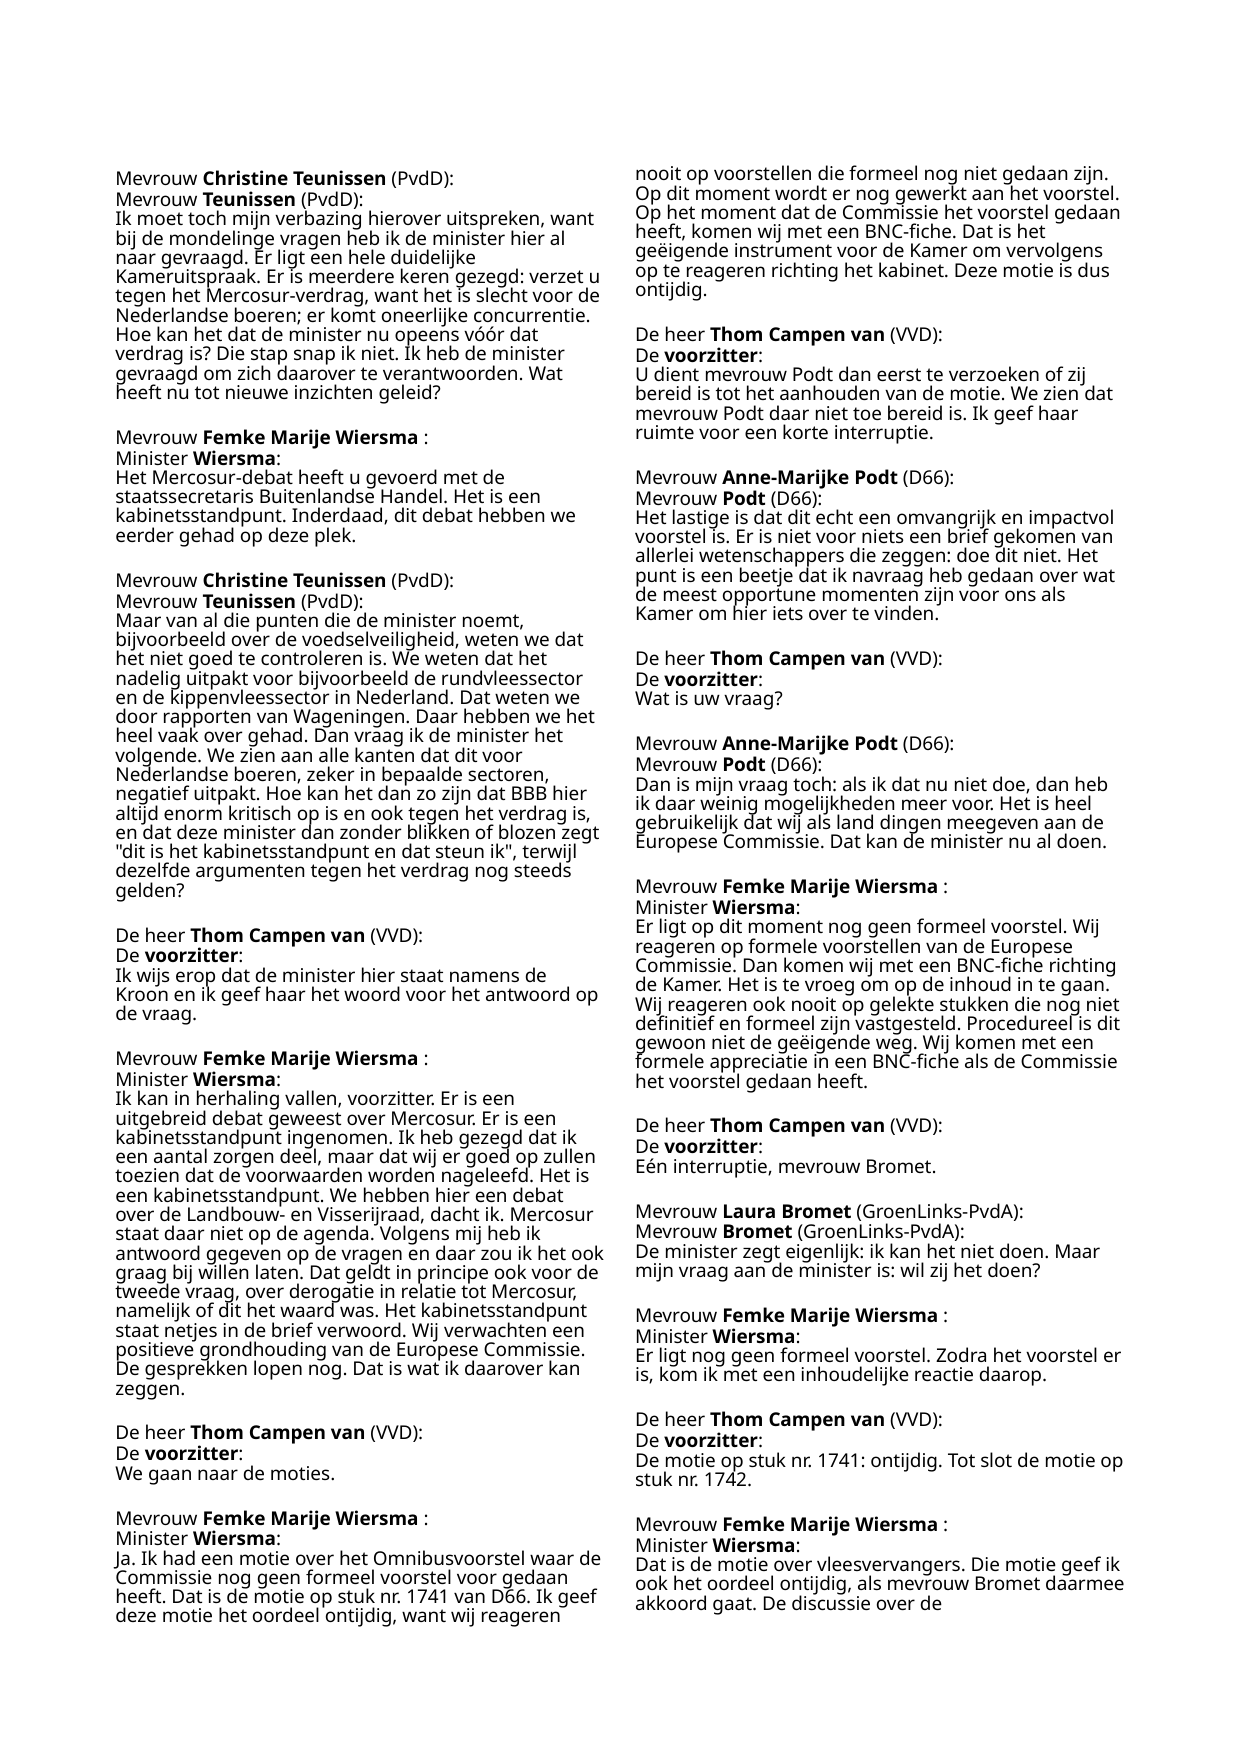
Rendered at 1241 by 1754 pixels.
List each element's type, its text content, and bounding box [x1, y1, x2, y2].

text Ik moet toch mijn verbazing hierover uitspreken, want bij de mondelinge vragen heb ik de minister hier al naar gevraagd. Er ligt een hele duidelijke Kameruitspraak. Er is meerdere keren gezegd: verzet u tegen het Mercosur-verdrag, want het is slecht voor de Nederlandse boeren; er komt oneerlijke concurrentie. Hoe kan het dat de minister nu opeens vóór dat verdrag is? Die stap snap ik niet. Ik heb de minister gevraagd om zich daarover te verantwoorden. Wat heeft nu tot nieuwe inzichten geleid? [115, 210, 605, 403]
text Mevrouw Christine Teunissen (PvdD): [115, 165, 605, 191]
text De voorzitter: [115, 1445, 605, 1464]
text De heer Thom Campen van (VVD): [115, 1419, 605, 1445]
text Het Mercosur-debat heeft u gevoerd met de staatssecretaris Buitenlandse Handel. Het is een kabinetsstandpunt. Inderdaad, dit debat hebben we eerder gehad op deze plek. [115, 469, 605, 546]
text Minister Wiersma: [115, 450, 605, 469]
text De heer Thom Campen van (VVD): [635, 1113, 1125, 1138]
text Er ligt op dit moment nog geen formeel voorstel. Wij reageren op formele voorstellen van de Europese Commissie. Dan komen wij met een BNC-fiche richting de Kamer. Het is te vroeg om op de inhoud in te gaan. Wij reageren ook nooit op gelekte stukken die nog niet definitief en formeel zijn vastgesteld. Procedureel is dit gewoon niet de geëigende weg. Wij komen met een formele appreciatie in een BNC-fiche als de Commissie het voorstel gedaan heeft. [635, 918, 1125, 1092]
text Wat is uw vraag? [635, 690, 1125, 710]
text nooit op voorstellen die formeel nog niet gedaan zijn. Op dit moment wordt er nog gewerkt aan het voorstel. Op het moment dat de Commissie het voorstel gedaan heeft, komen wij met een BNC-fiche. Dat is het geëigende instrument voor de Kamer om vervolgens op te reageren richting het kabinet. Deze motie is dus ontijdig. [635, 165, 1125, 300]
text De voorzitter: [635, 1138, 1125, 1158]
text De heer Thom Campen van (VVD): [635, 321, 1125, 347]
text De minister zegt eigenlijk: ik kan het niet doen. Maar mijn vraag aan de minister is: wil zij het doen? [635, 1243, 1125, 1281]
text U dient mevrouw Podt dan eerst te verzoeken of zij bereid is tot het aanhouden van de motie. We zien dat mevrouw Podt daar niet toe bereid is. Ik geef haar ruimte voor een korte interruptie. [635, 366, 1125, 443]
text Er ligt nog geen formeel voorstel. Zodra het voorstel er is, kom ik met een inhoudelijke reactie daarop. [635, 1347, 1125, 1386]
text Minister Wiersma: [115, 1530, 605, 1550]
text Mevrouw Femke Marije Wiersma : [115, 1045, 605, 1071]
text Mevrouw Femke Marije Wiersma : [115, 1505, 605, 1530]
text Mevrouw Bromet (GroenLinks-PvdA): [635, 1223, 1125, 1243]
text De voorzitter: [115, 947, 605, 967]
text Mevrouw Christine Teunissen (PvdD): [115, 567, 605, 593]
text Maar van al die punten die de minister noemt, bijvoorbeeld over de voedselveiligheid, weten we dat het niet goed te controleren is. We weten dat het nadelig uitpakt voor bijvoorbeeld de rundvleessector en de kippenvleessector in Nederland. Dat weten we door rapporten van Wageningen. Daar hebben we het heel vaak over gehad. Dan vraag ik de minister het volgende. We zien aan alle kanten dat dit voor Nederlandse boeren, zeker in bepaalde sectoren, negatief uitpakt. Hoe kan het dan zo zijn dat BBB hier altijd enorm kritisch op is en ook tegen het verdrag is, en dat deze minister dan zonder blikken of blozen zegt "dit is het kabinetsstandpunt en dat steun ik", terwijl dezelfde argumenten tegen het verdrag nog steeds gelden? [115, 612, 605, 901]
text De voorzitter: [635, 671, 1125, 690]
text Minister Wiersma: [635, 899, 1125, 918]
text De motie op stuk nr. 1741: ontijdig. Tot slot de motie op stuk nr. 1742. [635, 1452, 1125, 1490]
text Minister Wiersma: [115, 1071, 605, 1090]
text Mevrouw Laura Bromet (GroenLinks-PvdA): [635, 1198, 1125, 1223]
text Minister Wiersma: [635, 1537, 1125, 1556]
text Mevrouw Podt (D66): [635, 756, 1125, 776]
text Mevrouw Teunissen (PvdD): [115, 191, 605, 210]
text Mevrouw Femke Marije Wiersma : [635, 873, 1125, 899]
text Eén interruptie, mevrouw Bromet. [635, 1158, 1125, 1177]
text De voorzitter: [635, 1432, 1125, 1452]
text Minister Wiersma: [635, 1328, 1125, 1347]
text Mevrouw Anne-Marijke Podt (D66): [635, 464, 1125, 490]
text Mevrouw Femke Marije Wiersma : [635, 1302, 1125, 1328]
text Mevrouw Teunissen (PvdD): [115, 593, 605, 612]
text Mevrouw Femke Marije Wiersma : [115, 424, 605, 450]
text Het lastige is dat dit echt een omvangrijk en impactvol voorstel is. Er is niet voor niets een brief gekomen van allerlei wetenschappers die zeggen: doe dit niet. Het punt is een beetje dat ik navraag heb gedaan over wat de meest opportune momenten zijn voor ons als Kamer om hier iets over te vinden. [635, 509, 1125, 624]
text Dan is mijn vraag toch: als ik dat nu niet doe, dan heb ik daar weinig mogelijkheden meer voor. Het is heel gebruikelijk dat wij als land dingen meegeven aan de Europese Commissie. Dat kan de minister nu al doen. [635, 776, 1125, 853]
text Dat is de motie over vleesvervangers. Die motie geef ik ook het oordeel ontijdig, als mevrouw Bromet daarmee akkoord gaat. De discussie over de [635, 1556, 1125, 1614]
text Mevrouw Femke Marije Wiersma : [635, 1511, 1125, 1537]
text De heer Thom Campen van (VVD): [635, 645, 1125, 671]
text Ja. Ik had een motie over het Omnibusvoorstel waar de Commissie nog geen formeel voorstel voor gedaan heeft. Dat is de motie op stuk nr. 1741 van D66. Ik geef deze motie het oordeel ontijdig, want wij reageren [115, 1550, 605, 1627]
text De heer Thom Campen van (VVD): [635, 1407, 1125, 1432]
text Mevrouw Podt (D66): [635, 490, 1125, 509]
text Mevrouw Anne-Marijke Podt (D66): [635, 731, 1125, 756]
text De heer Thom Campen van (VVD): [115, 922, 605, 947]
text We gaan naar de moties. [115, 1464, 605, 1484]
text Ik wijs erop dat de minister hier staat namens de Kroon en ik geef haar het woord voor het antwoord op de vraag. [115, 967, 605, 1024]
text De voorzitter: [635, 347, 1125, 366]
text Ik kan in herhaling vallen, voorzitter. Er is een uitgebreid debat geweest over Mercosur. Er is een kabinetsstandpunt ingenomen. Ik heb gezegd dat ik een aantal zorgen deel, maar dat wij er goed op zullen toezien dat de voorwaarden worden nageleefd. Het is een kabinetsstandpunt. We hebben hier een debat over de Landbouw- en Visserijraad, dacht ik. Mercosur staat daar niet op de agenda. Volgens mij heb ik antwoord gegeven op de vragen en daar zou ik het ook graag bij willen laten. Dat geldt in principe ook voor de tweede vraag, over derogatie in relatie tot Mercosur, namelijk of dit het waard was. Het kabinetsstandpunt staat netjes in de brief verwoord. Wij verwachten een positieve grondhouding van de Europese Commissie. De gesprekken lopen nog. Dat is wat ik daarover kan zeggen. [115, 1090, 605, 1399]
